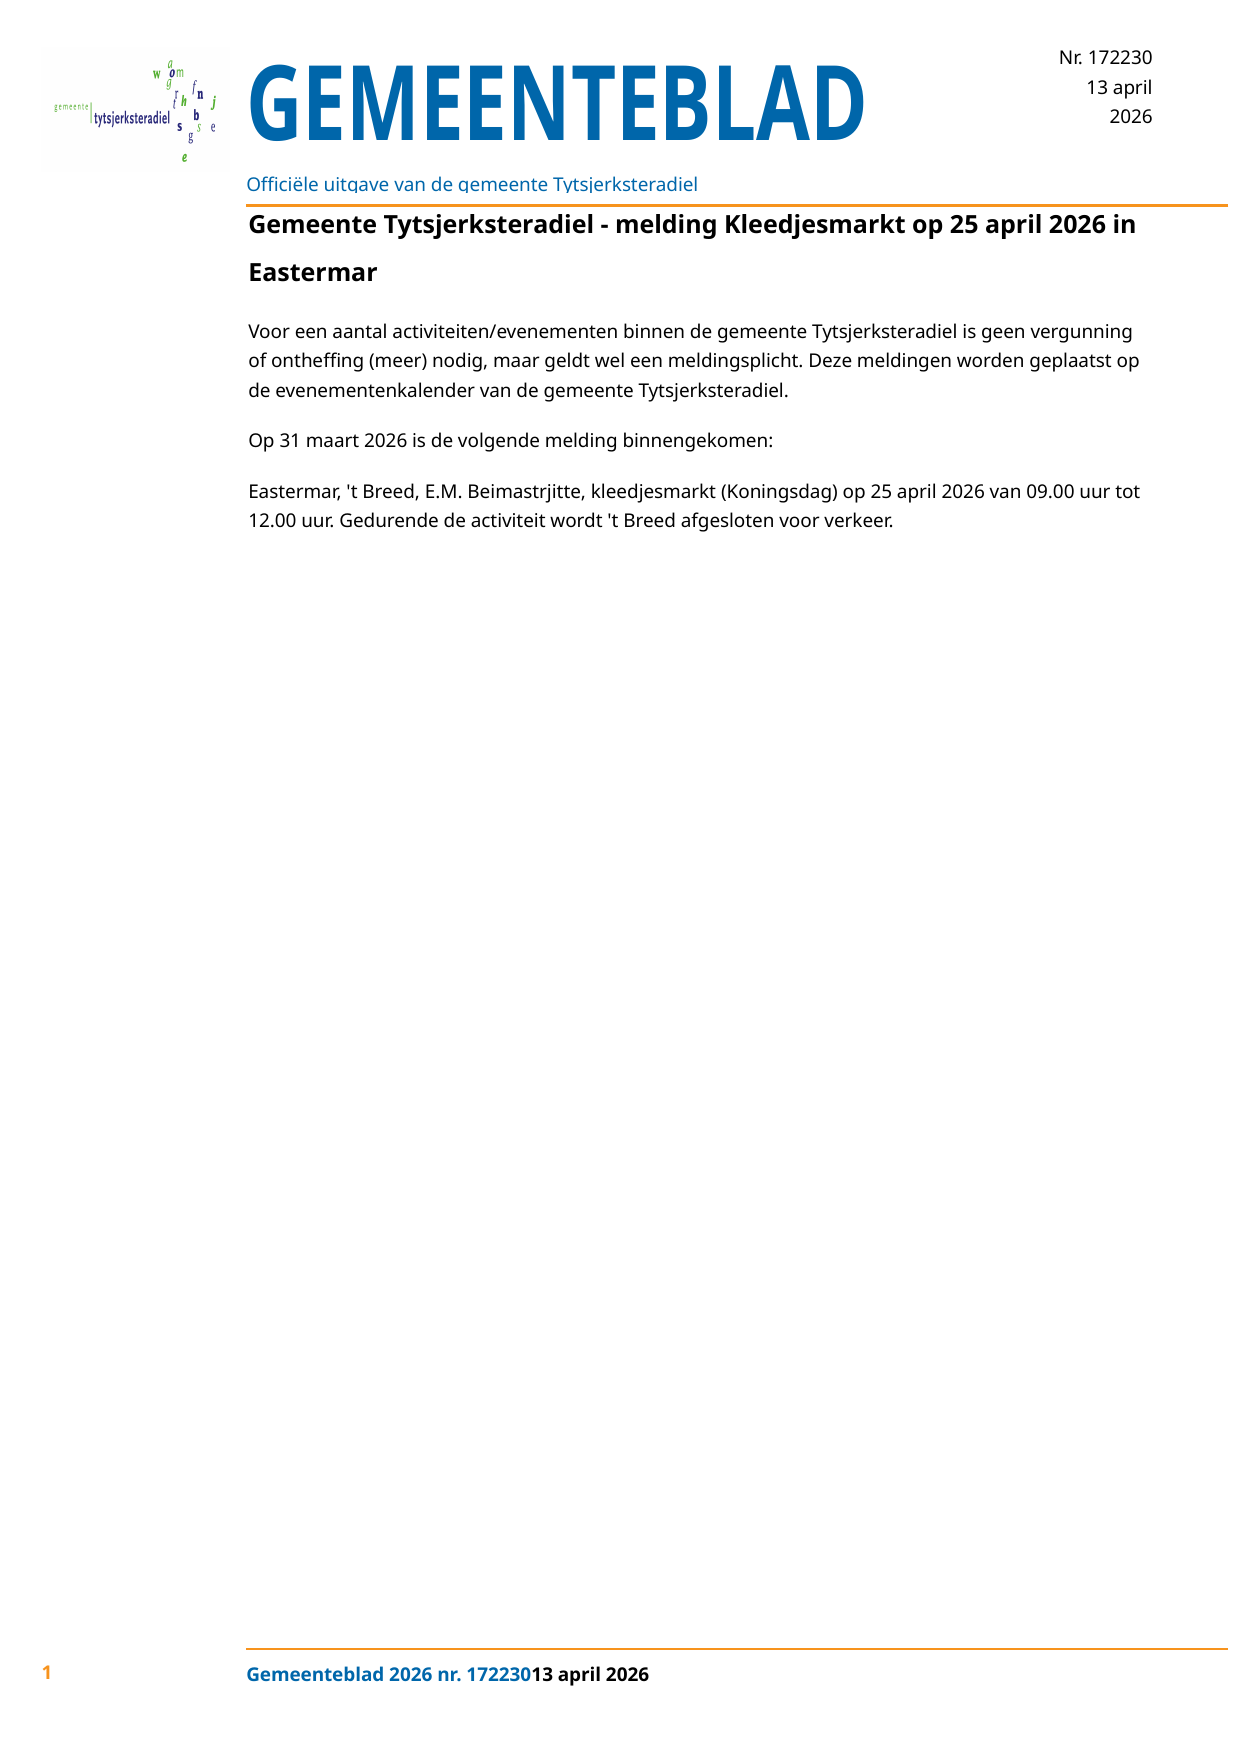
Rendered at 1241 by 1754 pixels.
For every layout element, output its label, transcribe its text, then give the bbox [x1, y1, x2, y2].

text Gemeente Tytsjerksteradiel - melding Kleedjesmarkt op 25 april 2026 in Eastermar [248, 207, 1152, 288]
picture [41, 47, 231, 172]
text Voor een aantal activiteiten/evenementen binnen de gemeente Tytsjerksteradiel is geen vergunning of ontheffing (meer) nodig, maar geldt wel een meldingsplicht. Deze meldingen worden geplaatst op de evenementenkalender van de gemeente Tytsjerksteradiel. [248, 318, 1152, 403]
text Eastermar, 't Breed, E.M. Beimastrjitte, kleedjesmarkt (Koningsdag) op 25 april 2026 van 09.00 uur tot 12.00 uur. Gedurende de activiteit wordt 't Breed afgesloten voor verkeer. [248, 478, 1152, 533]
text Op 31 maart 2026 is de volgende melding binnengekomen: [248, 427, 1152, 453]
